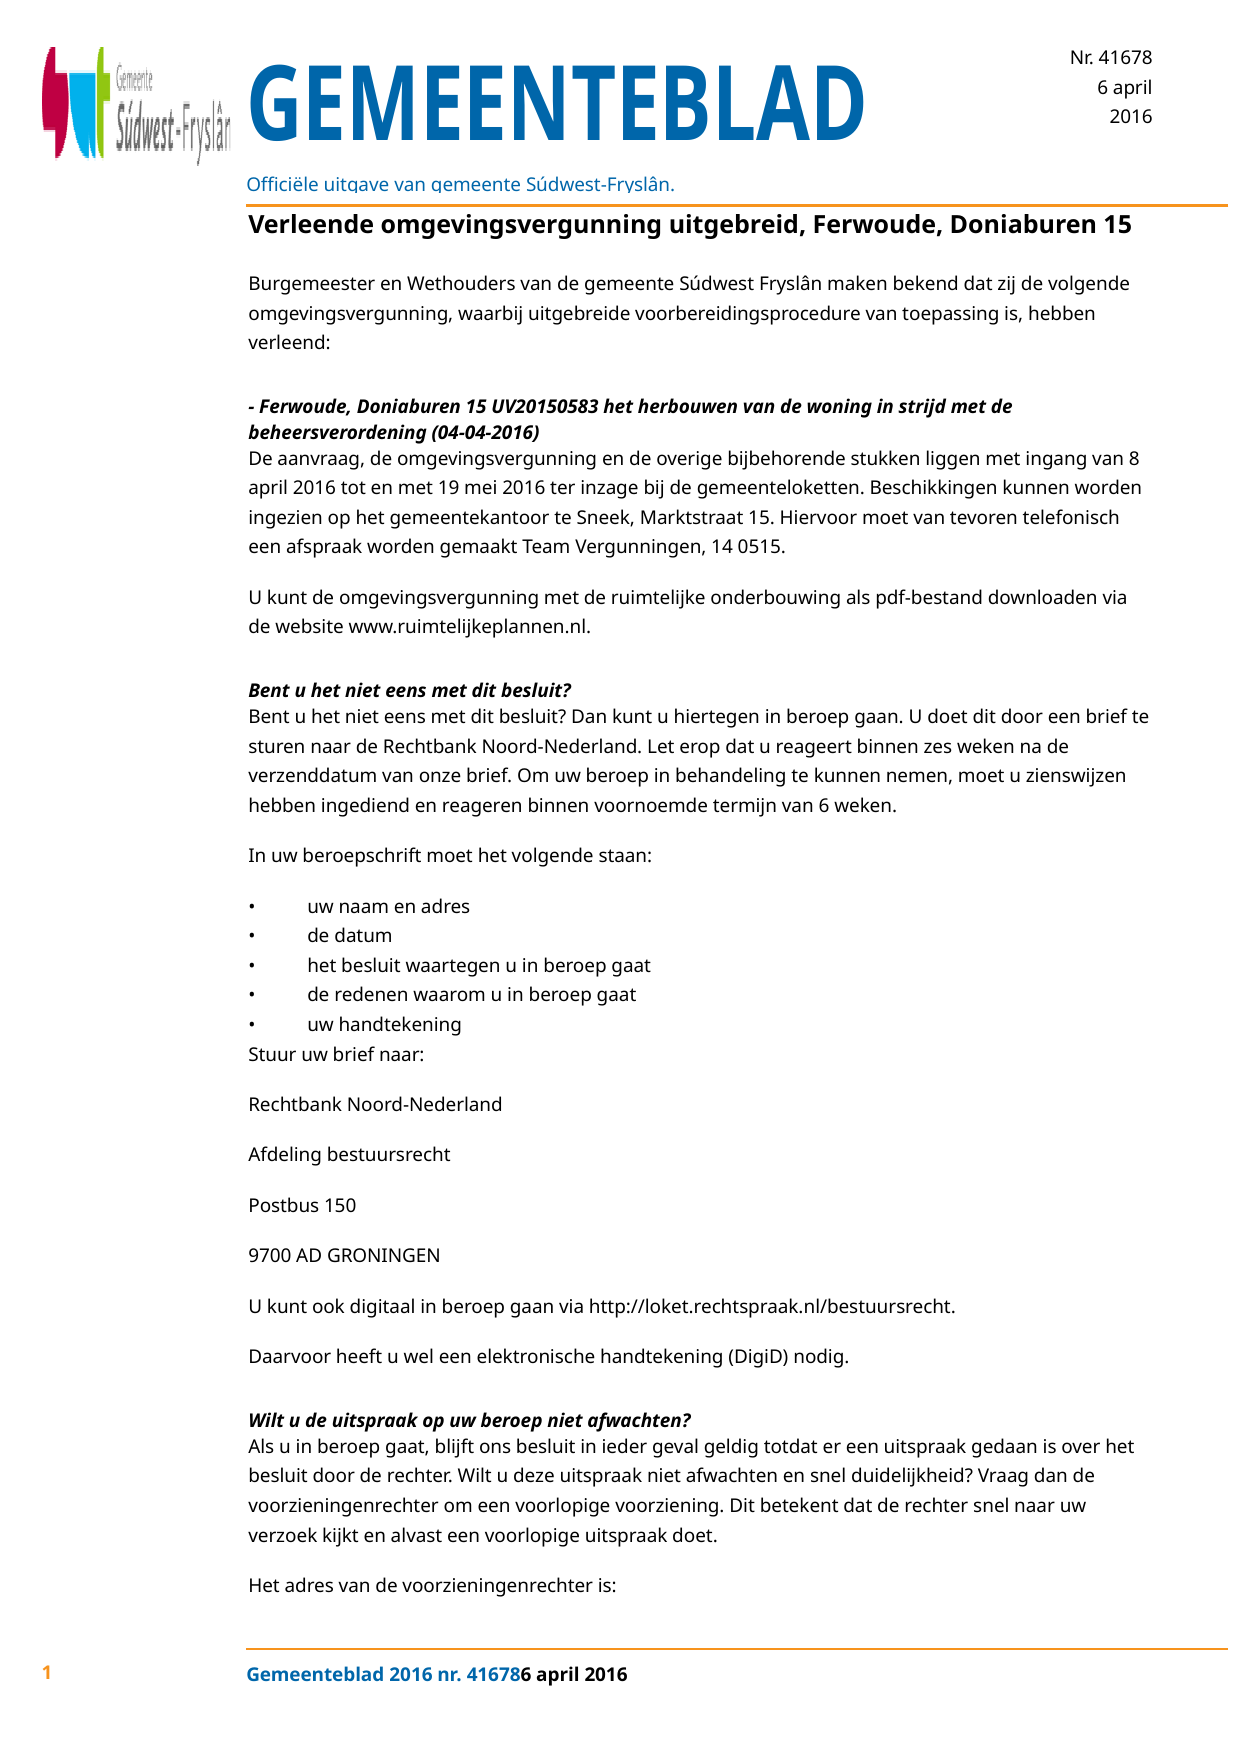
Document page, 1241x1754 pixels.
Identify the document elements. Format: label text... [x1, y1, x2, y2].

text In uw beroepschrift moet het volgende staan: [248, 842, 1152, 868]
list uw naam en adres [248, 893, 1152, 919]
text Het adres van de voorzieningenrechter is: [248, 1572, 1152, 1598]
text Verleende omgevingsvergunning uitgebreid, Ferwoude, Doniaburen 15 [248, 207, 1152, 241]
text Burgemeester en Wethouders van de gemeente Súdwest Fryslân maken bekend dat zij de volgende omgevingsvergunning, waarbij uitgebreide voorbereidingsprocedure van toepassing is, hebben verleend: [248, 270, 1152, 355]
text Als u in beroep gaat, blijft ons besluit in ieder geval geldig totdat er een uitspraak gedaan is over het besluit door de rechter. Wilt u deze uitspraak niet afwachten en snel duidelijkheid? Vraag dan de voorzieningenrechter om een voorlopige voorziening. Dit betekent dat de rechter snel naar uw verzoek kijkt en alvast een voorlopige uitspraak doet. [248, 1433, 1152, 1547]
text - Ferwoude, Doniaburen 15 UV20150583 het herbouwen van de woning in strijd met de beheersverordening (04-04-2016) [248, 393, 1152, 445]
list het besluit waartegen u in beroep gaat [248, 952, 1152, 978]
text Bent u het niet eens met dit besluit? [248, 678, 1152, 703]
list uw handtekening [248, 1011, 1152, 1037]
text Postbus 150 [248, 1192, 1152, 1218]
text 9700 AD GRONINGEN [248, 1242, 1152, 1268]
text Afdeling bestuursrecht [248, 1142, 1152, 1167]
text Rechtbank Noord-Nederland [248, 1091, 1152, 1117]
list de redenen waarom u in beroep gaat [248, 982, 1152, 1007]
text Daarvoor heeft u wel een elektronische handtekening (DigiD) nodig. [248, 1343, 1152, 1369]
text Bent u het niet eens met dit besluit? Dan kunt u hiertegen in beroep gaan. U doet dit door een brief te sturen naar de Rechtbank Noord-Nederland. Let erop dat u reageert binnen zes weken na de verzenddatum van onze brief. Om uw beroep in behandeling te kunnen nemen, moet u zienswijzen hebben ingediend en reageren binnen voornoemde termijn van 6 weken. [248, 703, 1152, 818]
list de datum [248, 922, 1152, 948]
text U kunt de omgevingsvergunning met de ruimtelijke onderbouwing als pdf-bestand downloaden via de website www.ruimtelijkeplannen.nl. [248, 584, 1152, 639]
picture [41, 47, 231, 172]
text Wilt u de uitspraak op uw beroep niet afwachten? [248, 1407, 1152, 1433]
text U kunt ook digitaal in beroep gaan via http://loket.rechtspraak.nl/bestuursrecht. [248, 1293, 1152, 1319]
text Stuur uw brief naar: [248, 1041, 1152, 1067]
text De aanvraag, de omgevingsvergunning en de overige bijbehorende stukken liggen met ingang van 8 april 2016 tot en met 19 mei 2016 ter inzage bij de gemeenteloketten. Beschikkingen kunnen worden ingezien op het gemeentekantoor te Sneek, Marktstraat 15. Hiervoor moet van tevoren telefonisch een afspraak worden gemaakt Team Vergunningen, 14 0515. [248, 445, 1152, 559]
